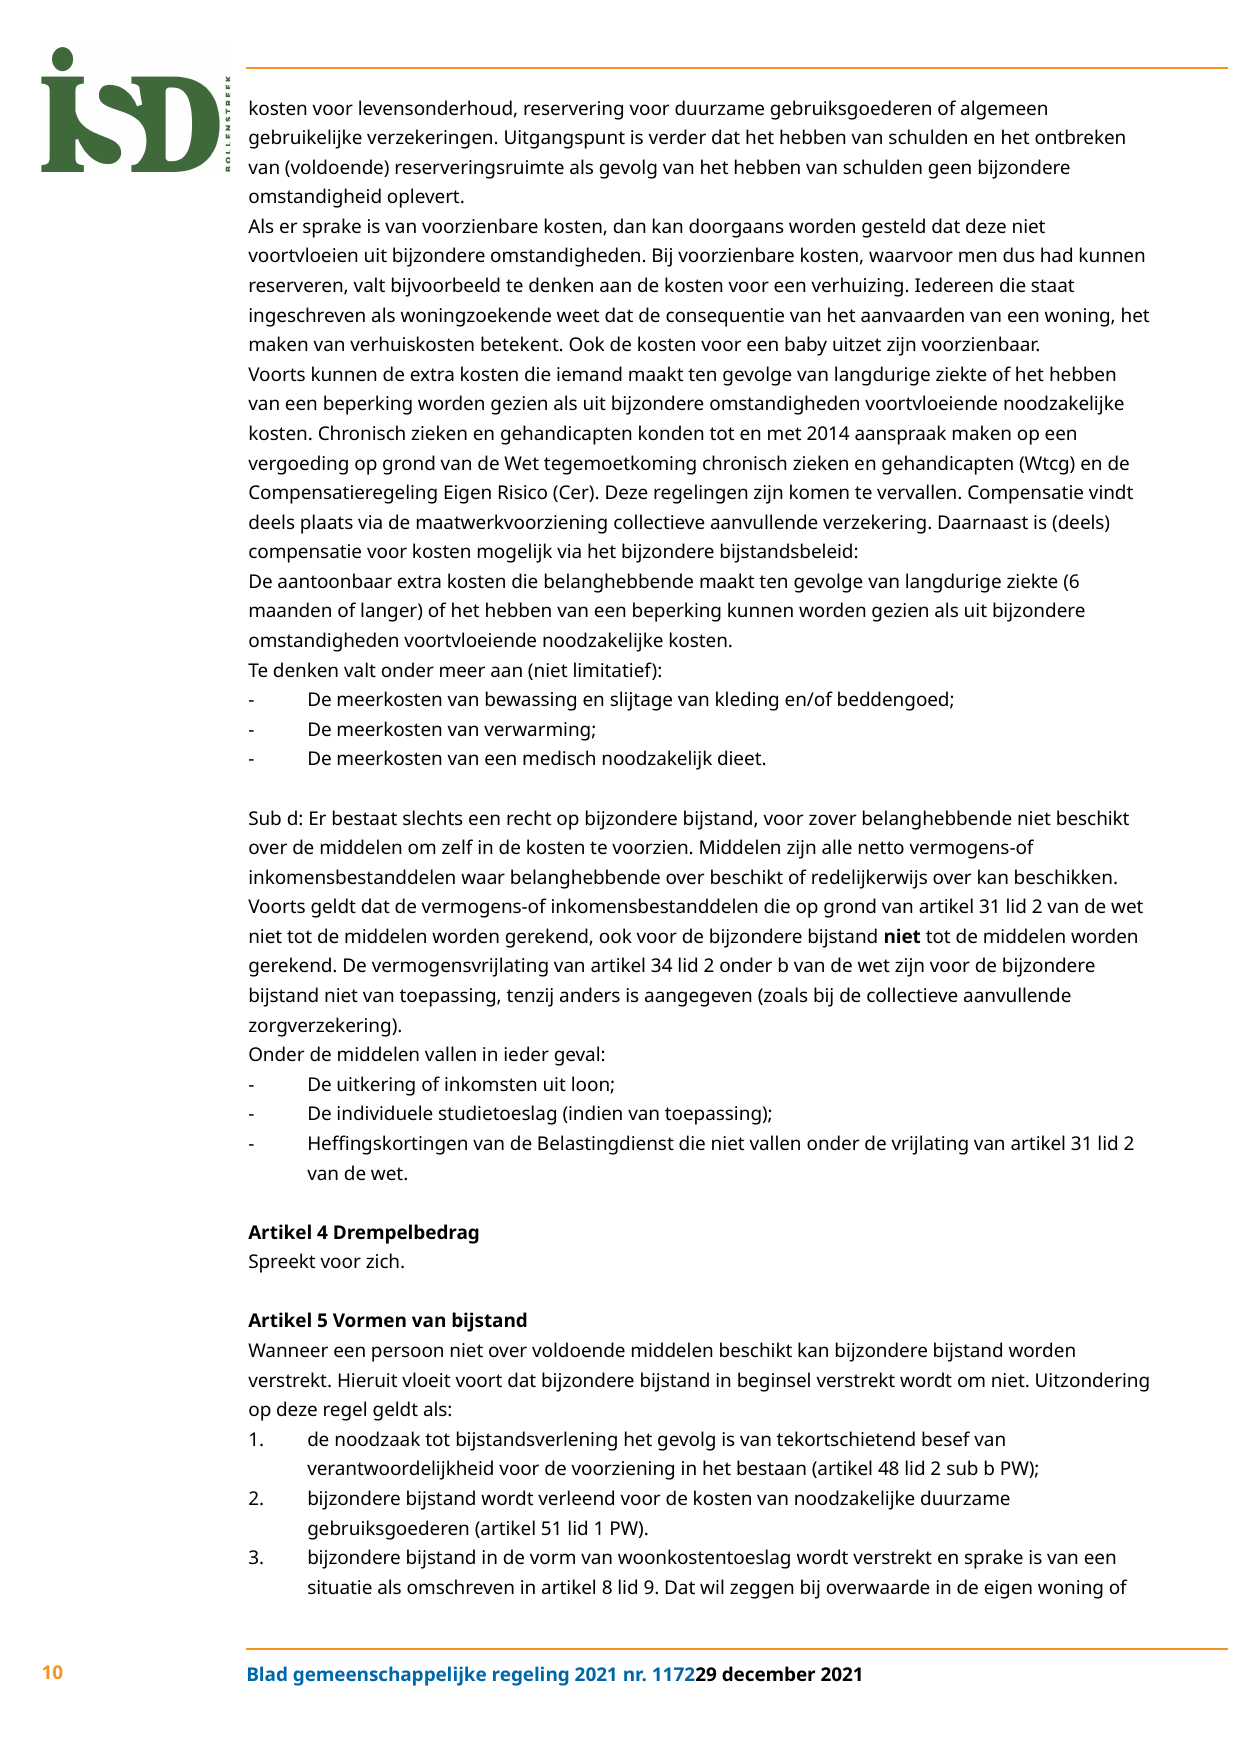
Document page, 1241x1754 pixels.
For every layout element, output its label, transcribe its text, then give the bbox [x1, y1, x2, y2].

list bijzondere bijstand in de vorm van woonkostentoeslag wordt verstrekt en sprake is van een situatie als omschreven in artikel 8 lid 9. Dat wil zeggen bij overwaarde in de eigen woning of [248, 1544, 1152, 1600]
list De uitkering of inkomsten uit loon; [248, 1071, 1152, 1097]
text Als er sprake is van voorzienbare kosten, dan kan doorgaans worden gesteld dat deze niet voortvloeien uit bijzondere omstandigheden. Bij voorzienbare kosten, waarvoor men dus had kunnen reserveren, valt bijvoorbeeld te denken aan de kosten voor een verhuizing. Iedereen die staat ingeschreven als woningzoekende weet dat de consequentie van het aanvaarden van een woning, het maken van verhuiskosten betekent. Ook de kosten voor een baby uitzet zijn voorzienbaar. [248, 213, 1152, 357]
text Te denken valt onder meer aan (niet limitatief): [248, 657, 1152, 683]
list De individuele studietoeslag (indien van toepassing); [248, 1101, 1152, 1126]
list De meerkosten van een medisch noodzakelijk dieet. [248, 746, 1152, 771]
list De meerkosten van verwarming; [248, 716, 1152, 742]
text Spreekt voor zich. [248, 1248, 1152, 1274]
text Artikel 5 Vormen van bijstand [248, 1308, 1152, 1333]
text De aantoonbaar extra kosten die belanghebbende maakt ten gevolge van langdurige ziekte (6 maanden of langer) of het hebben van een beperking kunnen worden gezien als uit bijzondere omstandigheden voortvloeiende noodzakelijke kosten. [248, 568, 1152, 653]
list Heffingskortingen van de Belastingdienst die niet vallen onder de vrijlating van artikel 31 lid 2 van de wet. [248, 1130, 1152, 1186]
list bijzondere bijstand wordt verleend voor de kosten van noodzakelijke duurzame gebruiksgoederen (artikel 51 lid 1 PW). [248, 1485, 1152, 1541]
text Sub d: Er bestaat slechts een recht op bijzondere bijstand, voor zover belanghebbende niet beschikt over de middelen om zelf in de kosten te voorzien. Middelen zijn alle netto vermogens-of inkomensbestanddelen waar belanghebbende over beschikt of redelijkerwijs over kan beschikken. Voorts geldt dat de vermogens-of inkomensbestanddelen die op grond van artikel 31 lid 2 van de wet niet tot de middelen worden gerekend, ook voor de bijzondere bijstand niet tot de middelen worden gerekend. De vermogensvrijlating van artikel 34 lid 2 onder b van de wet zijn voor de bijzondere bijstand niet van toepassing, tenzij anders is aangegeven (zoals bij de collectieve aanvullende zorgverzekering). [248, 805, 1152, 1038]
text Voorts kunnen de extra kosten die iemand maakt ten gevolge van langdurige ziekte of het hebben van een beperking worden gezien als uit bijzondere omstandigheden voortvloeiende noodzakelijke kosten. Chronisch zieken en gehandicapten konden tot en met 2014 aanspraak maken op een vergoeding op grond van de Wet tegemoetkoming chronisch zieken en gehandicapten (Wtcg) en de Compensatieregeling Eigen Risico (Cer). Deze regelingen zijn komen te vervallen. Compensatie vindt deels plaats via de maatwerkvoorziening collectieve aanvullende verzekering. Daarnaast is (deels) compensatie voor kosten mogelijk via het bijzondere bijstandsbeleid: [248, 361, 1152, 564]
text kosten voor levensonderhoud, reservering voor duurzame gebruiksgoederen of algemeen gebruikelijke verzekeringen. Uitgangspunt is verder dat het hebben van schulden en het ontbreken van (voldoende) reserveringsruimte als gevolg van het hebben van schulden geen bijzondere omstandigheid oplevert. [248, 95, 1152, 209]
list De meerkosten van bewassing en slijtage van kleding en/of beddengoed; [248, 686, 1152, 712]
text Onder de middelen vallen in ieder geval: [248, 1041, 1152, 1067]
text Artikel 4 Drempelbedrag [248, 1219, 1152, 1245]
picture [41, 47, 231, 172]
text Wanneer een persoon niet over voldoende middelen beschikt kan bijzondere bijstand worden verstrekt. Hieruit vloeit voort dat bijzondere bijstand in beginsel verstrekt wordt om niet. Uitzondering op deze regel geldt als: [248, 1337, 1152, 1422]
list de noodzaak tot bijstandsverlening het gevolg is van tekortschietend besef van verantwoordelijkheid voor de voorziening in het bestaan (artikel 48 lid 2 sub b PW); [248, 1426, 1152, 1481]
